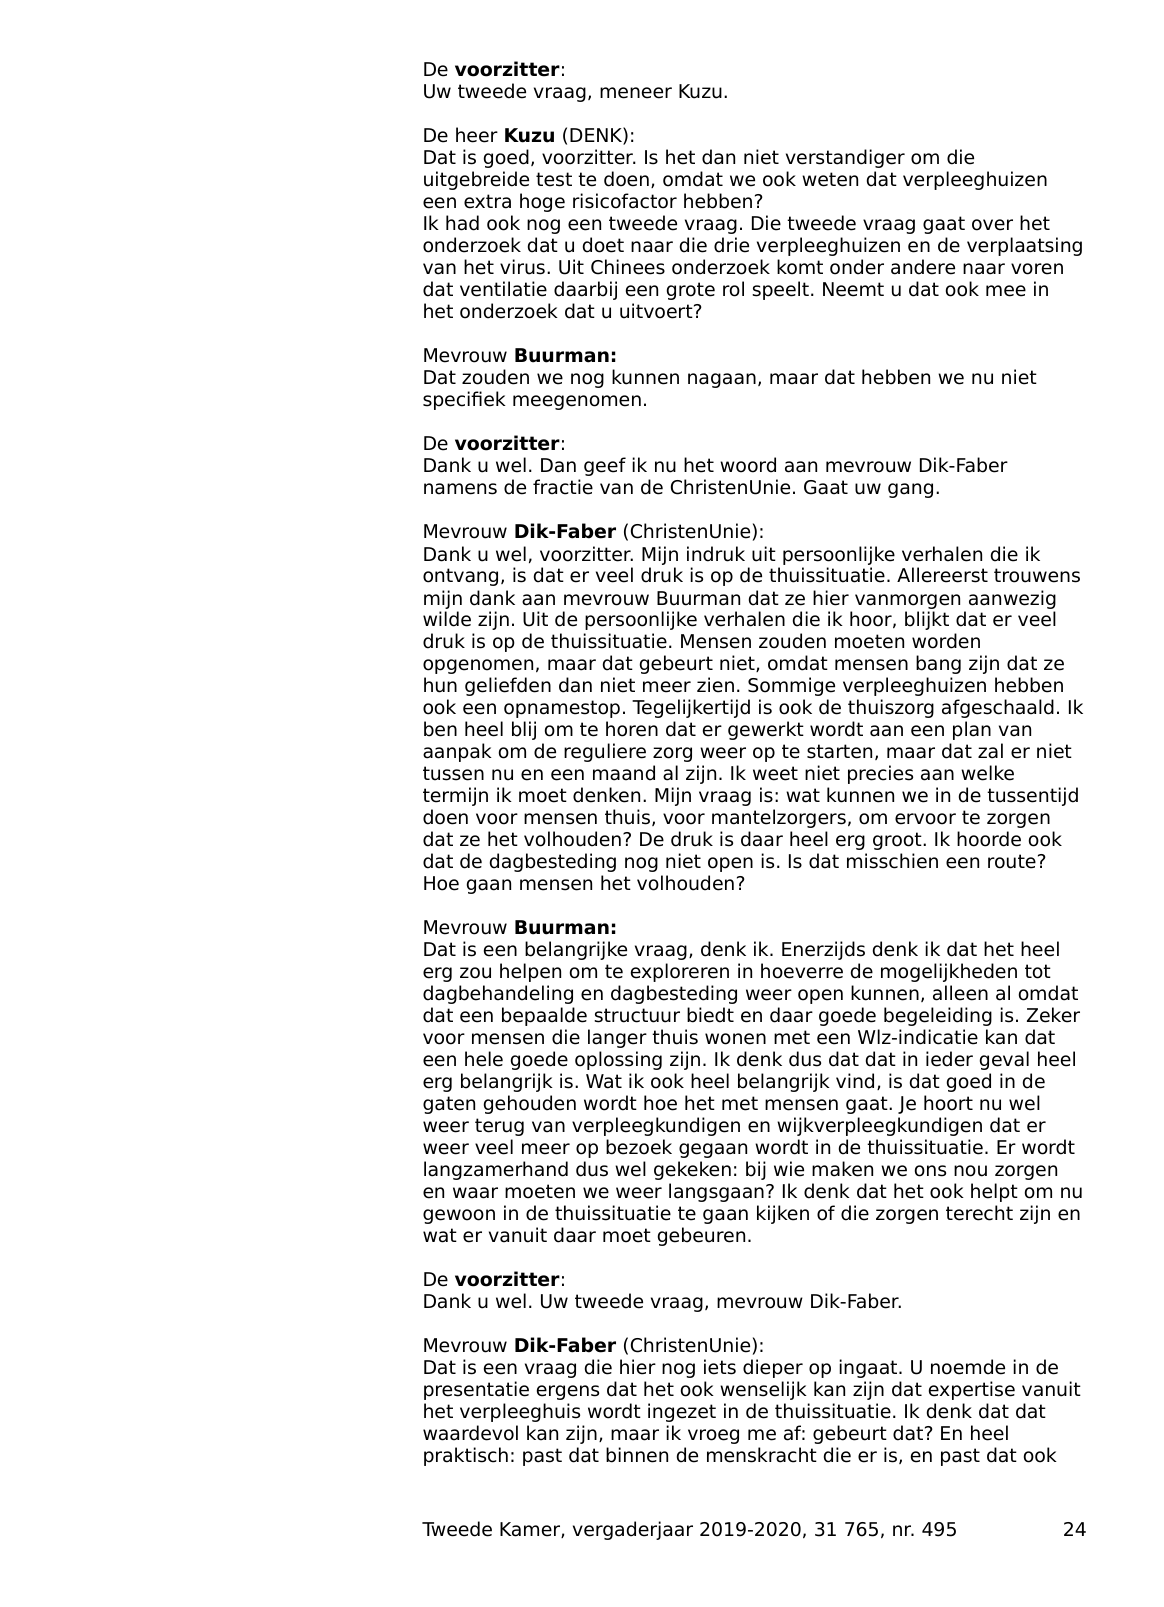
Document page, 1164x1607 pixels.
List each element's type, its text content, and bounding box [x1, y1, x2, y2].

text Dank u wel. Uw tweede vraag, mevrouw Dik-Faber. [422, 1291, 1087, 1313]
text Dank u wel. Dan geef ik nu het woord aan mevrouw Dik-Faber namens de fractie van de ChristenUnie. Gaat uw gang. [422, 455, 1087, 499]
text Dat is een belangrijke vraag, denk ik. Enerzijds denk ik dat het heel erg zou helpen om te exploreren in hoeverre de mogelijkheden tot dagbehandeling en dagbesteding weer open kunnen, alleen al omdat dat een bepaalde structuur biedt en daar goede begeleiding is. Zeker voor mensen die langer thuis wonen met een Wlz-indicatie kan dat een hele goede oplossing zijn. Ik denk dus dat dat in ieder geval heel erg belangrijk is. Wat ik ook heel belangrijk vind, is dat goed in de gaten gehouden wordt hoe het met mensen gaat. Je hoort nu wel weer terug van verpleegkundigen en wijkverpleegkundigen dat er weer veel meer op bezoek gegaan wordt in de thuissituatie. Er wordt langzamerhand dus wel gekeken: bij wie maken we ons nou zorgen en waar moeten we weer langsgaan? Ik denk dat het ook helpt om nu gewoon in de thuissituatie te gaan kijken of die zorgen terecht zijn en wat er vanuit daar moet gebeuren. [422, 939, 1087, 1247]
text Dat is een vraag die hier nog iets dieper op ingaat. U noemde in de presentatie ergens dat het ook wenselijk kan zijn dat expertise vanuit het verpleeghuis wordt ingezet in de thuissituatie. Ik denk dat dat waardevol kan zijn, maar ik vroeg me af: gebeurt dat? En heel praktisch: past dat binnen de menskracht die er is, en past dat ook [422, 1357, 1087, 1467]
text Dat zouden we nog kunnen nagaan, maar dat hebben we nu niet specifiek meegenomen. [422, 367, 1087, 411]
text Mevrouw Dik-Faber (ChristenUnie): [422, 1335, 1087, 1357]
text Mevrouw Buurman: [422, 345, 1087, 367]
text Mevrouw Buurman: [422, 917, 1087, 939]
text Mevrouw Dik-Faber (ChristenUnie): [422, 521, 1087, 543]
text De heer Kuzu (DENK): [422, 125, 1087, 147]
text De voorzitter: [422, 1269, 1087, 1291]
text Uw tweede vraag, meneer Kuzu. [422, 81, 1087, 103]
text De voorzitter: [422, 433, 1087, 455]
text Ik had ook nog een tweede vraag. Die tweede vraag gaat over het onderzoek dat u doet naar die drie verpleeghuizen en de verplaatsing van het virus. Uit Chinees onderzoek komt onder andere naar voren dat ventilatie daarbij een grote rol speelt. Neemt u dat ook mee in het onderzoek dat u uitvoert? [422, 213, 1087, 323]
text Dat is goed, voorzitter. Is het dan niet verstandiger om die uitgebreide test te doen, omdat we ook weten dat verpleeghuizen een extra hoge risicofactor hebben? [422, 147, 1087, 213]
text De voorzitter: [422, 59, 1087, 81]
text Dank u wel, voorzitter. Mijn indruk uit persoonlijke verhalen die ik ontvang, is dat er veel druk is op de thuissituatie. Allereerst trouwens mijn dank aan mevrouw Buurman dat ze hier vanmorgen aanwezig wilde zijn. Uit de persoonlijke verhalen die ik hoor, blijkt dat er veel druk is op de thuissituatie. Mensen zouden moeten worden opgenomen, maar dat gebeurt niet, omdat mensen bang zijn dat ze hun geliefden dan niet meer zien. Sommige verpleeghuizen hebben ook een opnamestop. Tegelijkertijd is ook de thuiszorg afgeschaald. Ik ben heel blij om te horen dat er gewerkt wordt aan een plan van aanpak om de reguliere zorg weer op te starten, maar dat zal er niet tussen nu en een maand al zijn. Ik weet niet precies aan welke termijn ik moet denken. Mijn vraag is: wat kunnen we in de tussentijd doen voor mensen thuis, voor mantelzorgers, om ervoor te zorgen dat ze het volhouden? De druk is daar heel erg groot. Ik hoorde ook dat de dagbesteding nog niet open is. Is dat misschien een route? Hoe gaan mensen het volhouden? [422, 543, 1087, 895]
